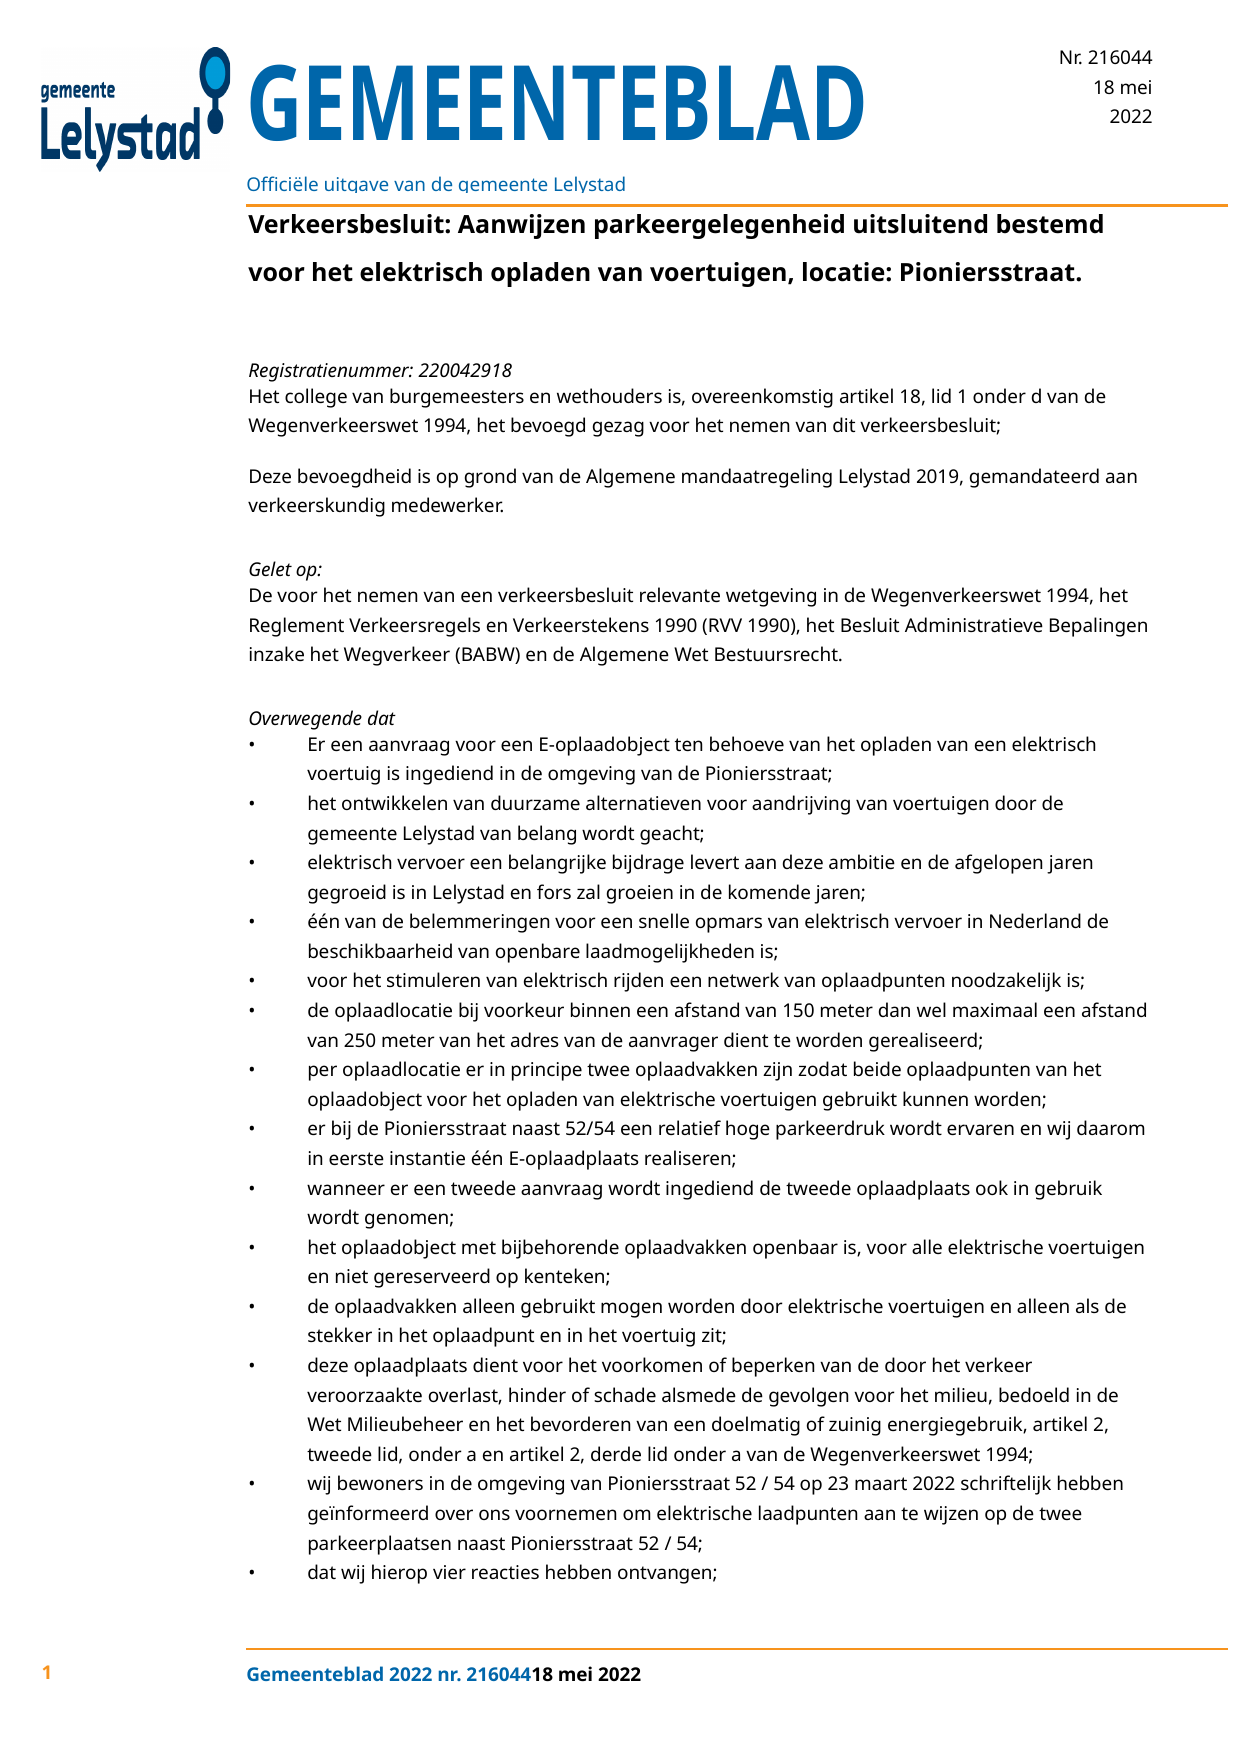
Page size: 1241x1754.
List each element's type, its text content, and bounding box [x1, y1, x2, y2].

list deze oplaadplaats dient voor het voorkomen of beperken van de door het verkeer veroorzaakte overlast, hinder of schade alsmede de gevolgen voor het milieu, bedoeld in de Wet Milieubeheer en het bevorderen van een doelmatig of zuinig energiegebruik, artikel 2, tweede lid, onder a en artikel 2, derde lid onder a van de Wegenverkeerswet 1994; [248, 1352, 1152, 1467]
list één van de belemmeringen voor een snelle opmars van elektrisch vervoer in Nederland de beschikbaarheid van openbare laadmogelijkheden is; [248, 908, 1152, 964]
list het oplaadobject met bijbehorende oplaadvakken openbaar is, voor alle elektrische voertuigen en niet gereserveerd op kenteken; [248, 1234, 1152, 1289]
list de oplaadlocatie bij voorkeur binnen een afstand van 150 meter dan wel maximaal een afstand van 250 meter van het adres van de aanvrager dient te worden gerealiseerd; [248, 997, 1152, 1053]
text Overwegende dat [248, 705, 1152, 731]
list wanneer er een tweede aanvraag wordt ingediend de tweede oplaadplaats ook in gebruik wordt genomen; [248, 1175, 1152, 1230]
list er bij de Pioniersstraat naast 52/54 een relatief hoge parkeerdruk wordt ervaren en wij daarom in eerste instantie één E-oplaadplaats realiseren; [248, 1116, 1152, 1171]
list voor het stimuleren van elektrisch rijden een netwerk van oplaadpunten noodzakelijk is; [248, 968, 1152, 993]
text Verkeersbesluit: Aanwijzen parkeergelegenheid uitsluitend bestemd voor het elektrisch opladen van voertuigen, locatie: Pioniersstraat. [248, 207, 1152, 288]
list elektrisch vervoer een belangrijke bijdrage levert aan deze ambitie en de afgelopen jaren gegroeid is in Lelystad en fors zal groeien in de komende jaren; [248, 849, 1152, 905]
picture [41, 47, 231, 172]
text Het college van burgemeesters en wethouders is, overeenkomstig artikel 18, lid 1 onder d van de Wegenverkeerswet 1994, het bevoegd gezag voor het nemen van dit verkeersbesluit; [248, 383, 1152, 438]
text Registratienummer: 220042918 [248, 357, 1152, 383]
list dat wij hierop vier reacties hebben ontvangen; [248, 1559, 1152, 1585]
list de oplaadvakken alleen gebruikt mogen worden door elektrische voertuigen en alleen als de stekker in het oplaadpunt en in het voertuig zit; [248, 1293, 1152, 1348]
list per oplaadlocatie er in principe twee oplaadvakken zijn zodat beide oplaadpunten van het oplaadobject voor het opladen van elektrische voertuigen gebruikt kunnen worden; [248, 1056, 1152, 1112]
list wij bewoners in de omgeving van Pioniersstraat 52 / 54 op 23 maart 2022 schriftelijk hebben geïnformeerd over ons voornemen om elektrische laadpunten aan te wijzen op de twee parkeerplaatsen naast Pioniersstraat 52 / 54; [248, 1471, 1152, 1556]
list Er een aanvraag voor een E-oplaadobject ten behoeve van het opladen van een elektrisch voertuig is ingediend in de omgeving van de Pioniersstraat; [248, 731, 1152, 786]
text Gelet op: [248, 556, 1152, 582]
text Deze bevoegdheid is op grond van de Algemene mandaatregeling Lelystad 2019, gemandateerd aan verkeerskundig medewerker. [248, 463, 1152, 518]
list het ontwikkelen van duurzame alternatieven voor aandrijving van voertuigen door de gemeente Lelystad van belang wordt geacht; [248, 790, 1152, 846]
text De voor het nemen van een verkeersbesluit relevante wetgeving in de Wegenverkeerswet 1994, het Reglement Verkeersregels en Verkeerstekens 1990 (RVV 1990), het Besluit Administratieve Bepalingen inzake het Wegverkeer (BABW) en de Algemene Wet Bestuursrecht. [248, 582, 1152, 667]
